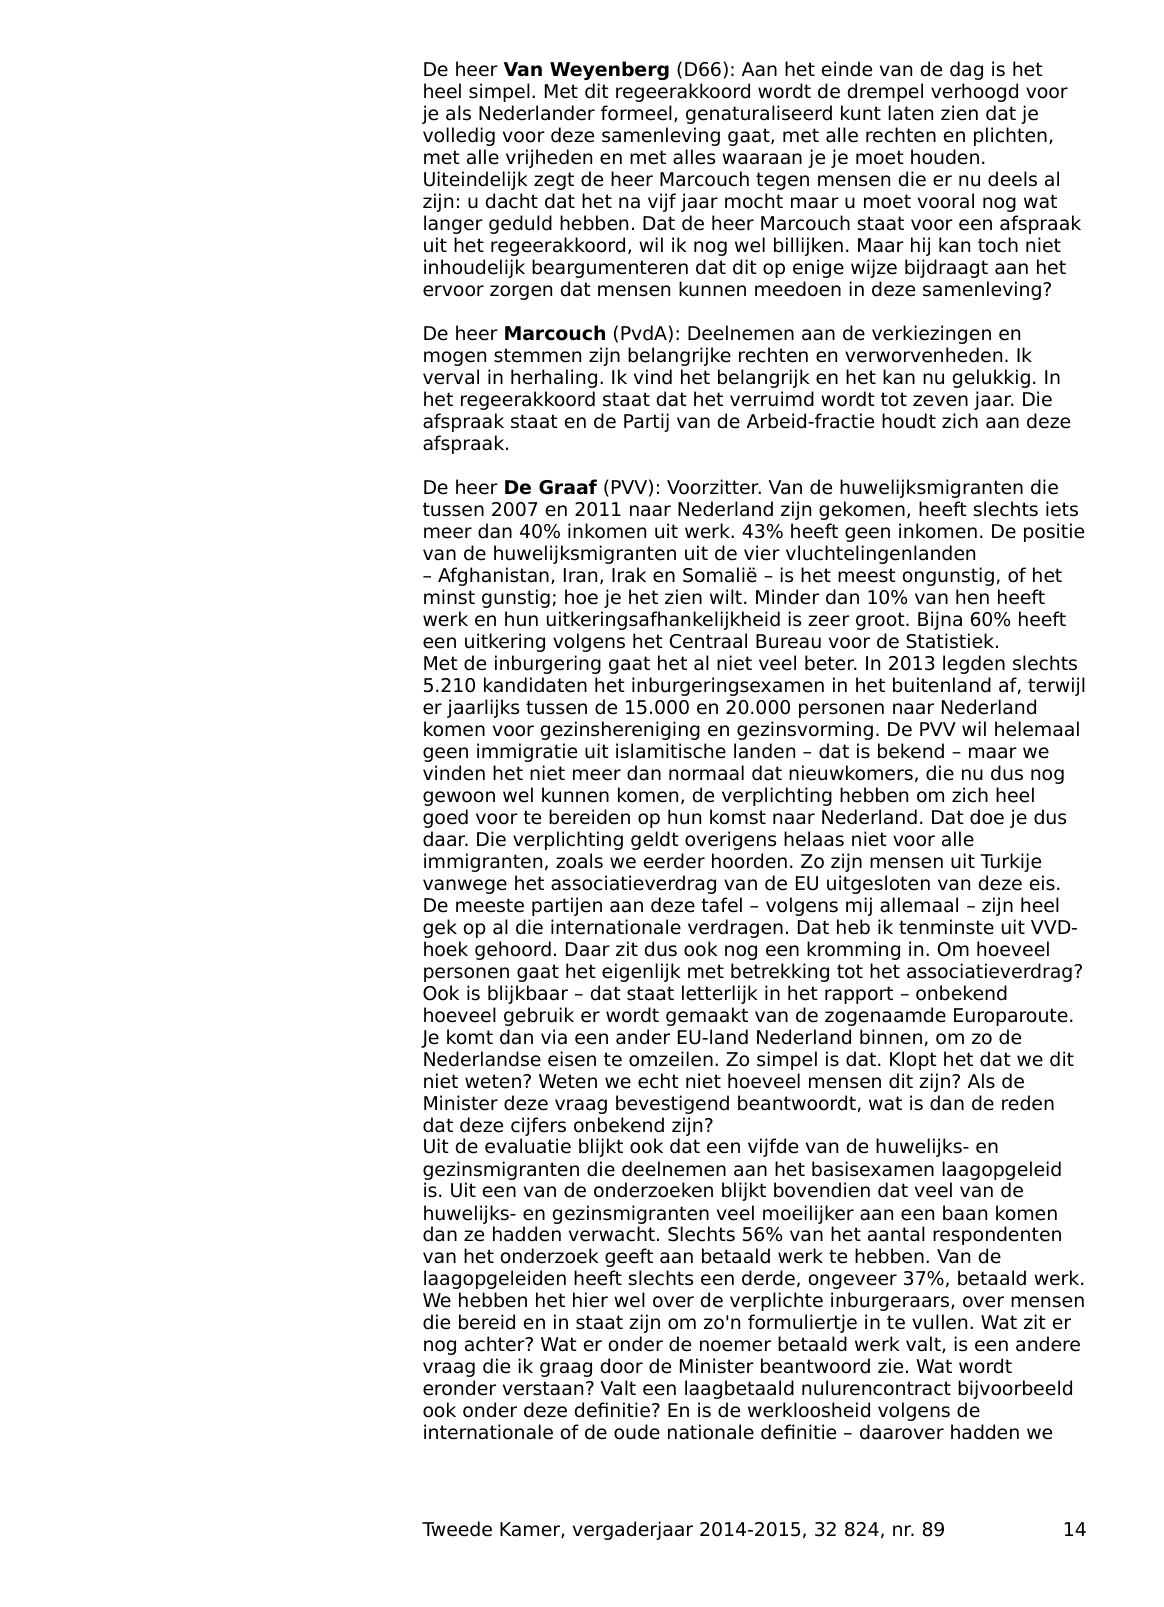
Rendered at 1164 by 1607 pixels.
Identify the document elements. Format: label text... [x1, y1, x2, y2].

text Met de inburgering gaat het al niet veel beter. In 2013 legden slechts 5.210 kandidaten het inburgeringsexamen in het buitenland af, terwijl er jaarlijks tussen de 15.000 en 20.000 personen naar Nederland komen voor gezinshereniging en gezinsvorming. De PVV wil helemaal geen immigratie uit islamitische landen – dat is bekend – maar we vinden het niet meer dan normaal dat nieuwkomers, die nu dus nog gewoon wel kunnen komen, de verplichting hebben om zich heel goed voor te bereiden op hun komst naar Nederland. Dat doe je dus daar. Die verplichting geldt overigens helaas niet voor alle immigranten, zoals we eerder hoorden. Zo zijn mensen uit Turkije vanwege het associatieverdrag van de EU uitgesloten van deze eis. De meeste partijen aan deze tafel – volgens mij allemaal – zijn heel gek op al die internationale verdragen. Dat heb ik tenminste uit VVD-hoek gehoord. Daar zit dus ook nog een kromming in. Om hoeveel personen gaat het eigenlijk met betrekking tot het associatieverdrag? [422, 653, 1087, 983]
text Ook is blijkbaar – dat staat letterlijk in het rapport – onbekend hoeveel gebruik er wordt gemaakt van de zogenaamde Europaroute. Je komt dan via een ander EU-land Nederland binnen, om zo de Nederlandse eisen te omzeilen. Zo simpel is dat. Klopt het dat we dit niet weten? Weten we echt niet hoeveel mensen dit zijn? Als de Minister deze vraag bevestigend beantwoordt, wat is dan de reden dat deze cijfers onbekend zijn? [422, 983, 1087, 1136]
text De heer Marcouch (PvdA): Deelnemen aan de verkiezingen en mogen stemmen zijn belangrijke rechten en verworvenheden. Ik verval in herhaling. Ik vind het belangrijk en het kan nu gelukkig. In het regeerakkoord staat dat het verruimd wordt tot zeven jaar. Die afspraak staat en de Partij van de Arbeid-fractie houdt zich aan deze afspraak. [422, 323, 1087, 455]
text Uit de evaluatie blijkt ook dat een vijfde van de huwelijks- en gezinsmigranten die deelnemen aan het basisexamen laagopgeleid is. Uit een van de onderzoeken blijkt bovendien dat veel van de huwelijks- en gezinsmigranten veel moeilijker aan een baan komen dan ze hadden verwacht. Slechts 56% van het aantal respondenten van het onderzoek geeft aan betaald werk te hebben. Van de laagopgeleiden heeft slechts een derde, ongeveer 37%, betaald werk. We hebben het hier wel over de verplichte inburgeraars, over mensen die bereid en in staat zijn om zo'n formuliertje in te vullen. Wat zit er nog achter? Wat er onder de noemer betaald werk valt, is een andere vraag die ik graag door de Minister beantwoord zie. Wat wordt eronder verstaan? Valt een laagbetaald nulurencontract bijvoorbeeld ook onder deze definitie? En is de werkloosheid volgens de internationale of de oude nationale definitie – daarover hadden we [422, 1136, 1087, 1444]
text De heer Van Weyenberg (D66): Aan het einde van de dag is het heel simpel. Met dit regeerakkoord wordt de drempel verhoogd voor je als Nederlander formeel, genaturaliseerd kunt laten zien dat je volledig voor deze samenleving gaat, met alle rechten en plichten, met alle vrijheden en met alles waaraan je je moet houden. Uiteindelijk zegt de heer Marcouch tegen mensen die er nu deels al zijn: u dacht dat het na vijf jaar mocht maar u moet vooral nog wat langer geduld hebben. Dat de heer Marcouch staat voor een afspraak uit het regeerakkoord, wil ik nog wel billijken. Maar hij kan toch niet inhoudelijk beargumenteren dat dit op enige wijze bijdraagt aan het ervoor zorgen dat mensen kunnen meedoen in deze samenleving? [422, 59, 1087, 301]
text De heer De Graaf (PVV): Voorzitter. Van de huwelijksmigranten die tussen 2007 en 2011 naar Nederland zijn gekomen, heeft slechts iets meer dan 40% inkomen uit werk. 43% heeft geen inkomen. De positie van de huwelijksmigranten uit de vier vluchtelingenlanden – Afghanistan, Iran, Irak en Somalië – is het meest ongunstig, of het minst gunstig; hoe je het zien wilt. Minder dan 10% van hen heeft werk en hun uitkeringsafhankelijkheid is zeer groot. Bijna 60% heeft een uitkering volgens het Centraal Bureau voor de Statistiek. [422, 477, 1087, 653]
